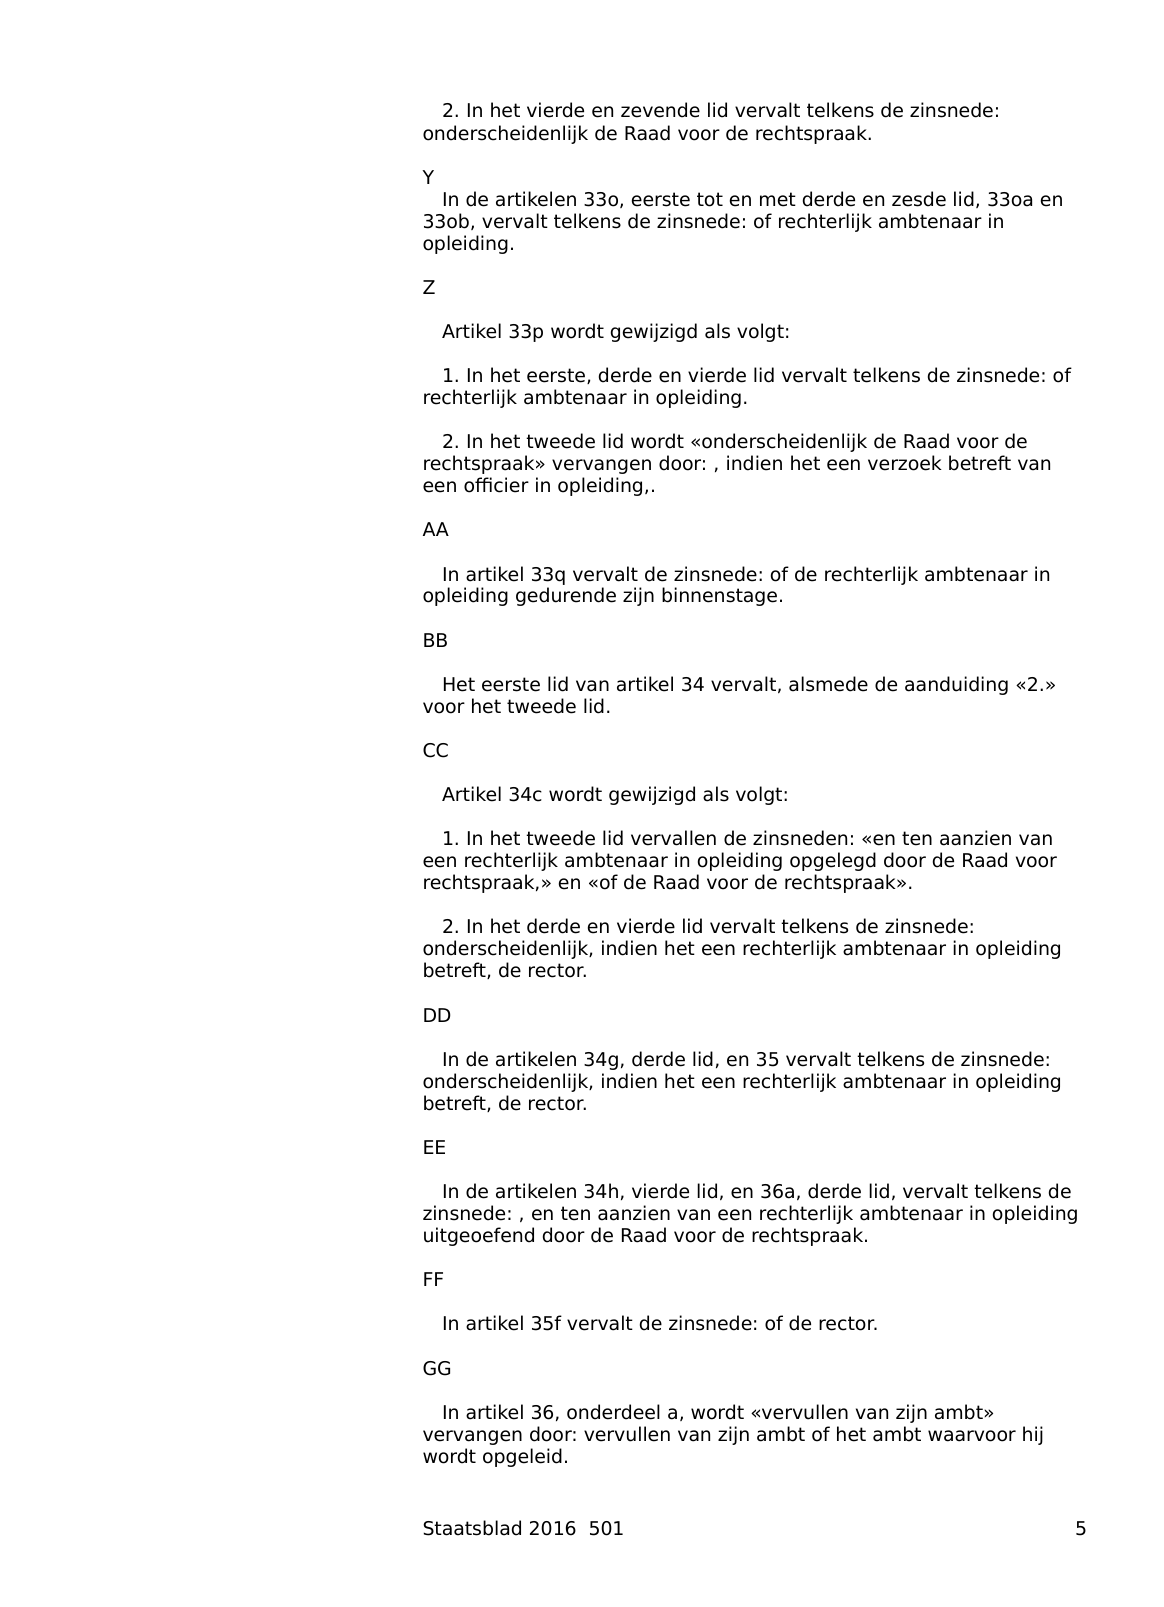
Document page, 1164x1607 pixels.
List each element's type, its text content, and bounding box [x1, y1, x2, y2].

text DD [422, 1004, 1087, 1026]
text In de artikelen 34g, derde lid, en 35 vervalt telkens de zinsnede: onderscheidenlijk, indien het een rechterlijk ambtenaar in opleiding betreft, de rector. [422, 1049, 1087, 1114]
text BB [422, 629, 1087, 652]
text 2. In het derde en vierde lid vervalt telkens de zinsnede: onderscheidenlijk, indien het een rechterlijk ambtenaar in opleiding betreft, de rector. [422, 916, 1087, 982]
text EE [422, 1137, 1087, 1159]
text Het eerste lid van artikel 34 vervalt, alsmede de aanduiding «2.» voor het tweede lid. [422, 674, 1087, 718]
text Z [422, 277, 1087, 299]
text In artikel 33q vervalt de zinsnede: of de rechterlijk ambtenaar in opleiding gedurende zijn binnenstage. [422, 563, 1087, 607]
text In de artikelen 33o, eerste tot en met derde en zesde lid, 33oa en 33ob, vervalt telkens de zinsnede: of rechterlijk ambtenaar in opleiding. [422, 188, 1087, 254]
text GG [422, 1357, 1087, 1379]
text In artikel 36, onderdeel a, wordt «vervullen van zijn ambt» vervangen door: vervullen van zijn ambt of het ambt waarvoor hij wordt opgeleid. [422, 1402, 1087, 1467]
text FF [422, 1269, 1087, 1291]
text In de artikelen 34h, vierde lid, en 36a, derde lid, vervalt telkens de zinsnede: , en ten aanzien van een rechterlijk ambtenaar in opleiding uitgeoefend door de Raad voor de rechtspraak. [422, 1181, 1087, 1247]
text 1. In het tweede lid vervallen de zinsneden: «en ten aanzien van een rechterlijk ambtenaar in opleiding opgelegd door de Raad voor rechtspraak,» en «of de Raad voor de rechtspraak». [422, 828, 1087, 894]
text 2. In het vierde en zevende lid vervalt telkens de zinsnede: onderscheidenlijk de Raad voor de rechtspraak. [422, 100, 1087, 144]
text 2. In het tweede lid wordt «onderscheidenlijk de Raad voor de rechtspraak» vervangen door: , indien het een verzoek betreft van een officier in opleiding,. [422, 431, 1087, 497]
text CC [422, 740, 1087, 762]
text Artikel 34c wordt gewijzigd als volgt: [422, 784, 1087, 806]
text Y [422, 167, 1087, 188]
text AA [422, 519, 1087, 541]
text In artikel 35f vervalt de zinsnede: of de rector. [422, 1313, 1087, 1335]
text 1. In het eerste, derde en vierde lid vervalt telkens de zinsnede: of rechterlijk ambtenaar in opleiding. [422, 365, 1087, 409]
text Artikel 33p wordt gewijzigd als volgt: [422, 321, 1087, 343]
